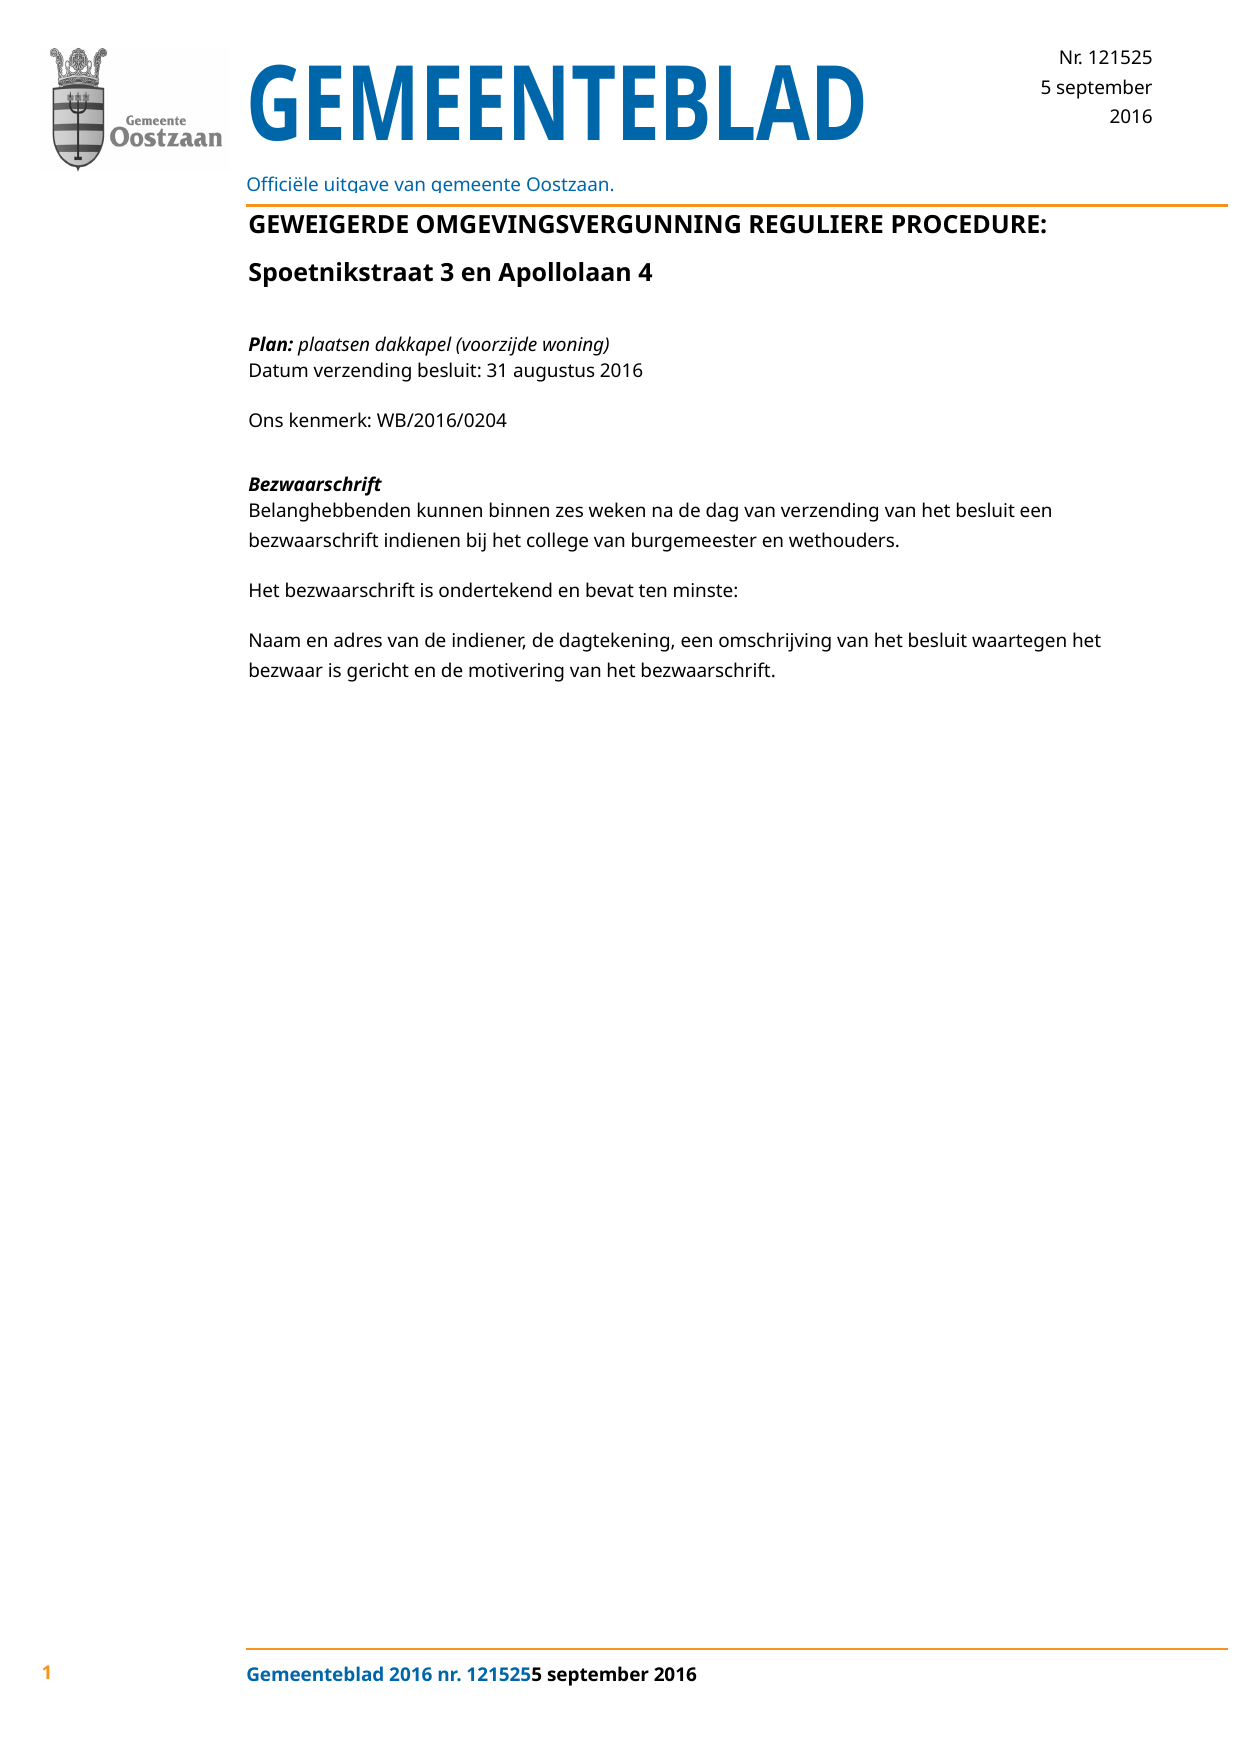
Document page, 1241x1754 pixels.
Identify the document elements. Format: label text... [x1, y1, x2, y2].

text Bezwaarschrift [248, 472, 1152, 497]
text Ons kenmerk: WB/2016/0204 [248, 408, 1152, 433]
text GEWEIGERDE OMGEVINGSVERGUNNING REGULIERE PROCEDURE: Spoetnikstraat 3 en Apollolaan 4 [248, 207, 1152, 288]
text Belanghebbenden kunnen binnen zes weken na de dag van verzending van het besluit een bezwaarschrift indienen bij het college van burgemeester en wethouders. [248, 497, 1152, 553]
picture [41, 47, 231, 172]
text Naam en adres van de indiener, de dagtekening, een omschrijving van het besluit waartegen het bezwaar is gericht en de motivering van het bezwaarschrift. [248, 628, 1152, 683]
text Datum verzending besluit: 31 augustus 2016 [248, 357, 1152, 383]
text Het bezwaarschrift is ondertekend en bevat ten minste: [248, 577, 1152, 603]
text Plan: plaatsen dakkapel (voorzijde woning) [248, 331, 1152, 357]
